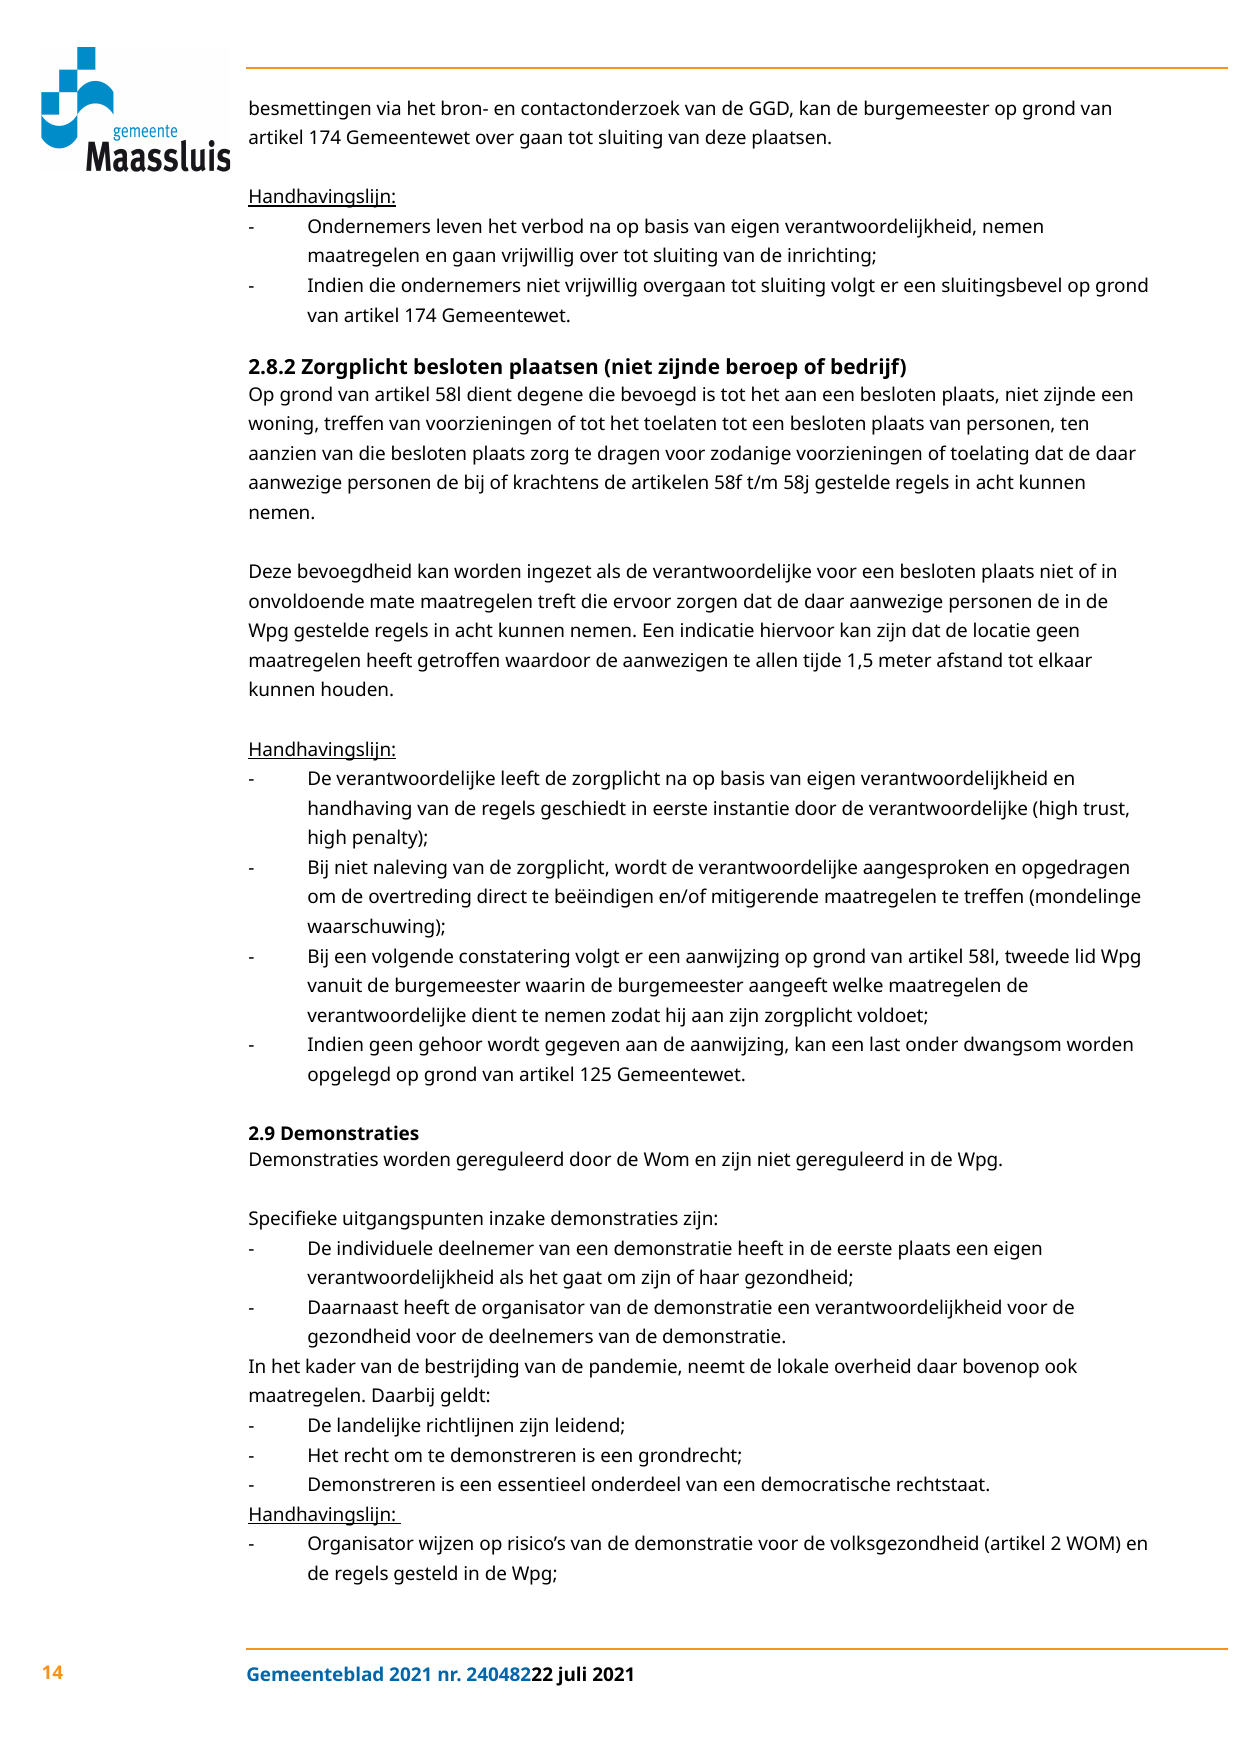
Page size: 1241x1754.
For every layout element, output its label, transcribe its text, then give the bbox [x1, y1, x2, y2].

list Indien die ondernemers niet vrijwillig overgaan tot sluiting volgt er een sluitingsbevel op grond van artikel 174 Gemeentewet. [248, 272, 1152, 328]
text 2.8.2 Zorgplicht besloten plaatsen (niet zijnde beroep of bedrijf) [248, 352, 1152, 381]
text Op grond van artikel 58l dient degene die bevoegd is tot het aan een besloten plaats, niet zijnde een woning, treffen van voorzieningen of tot het toelaten tot een besloten plaats van personen, ten aanzien van die besloten plaats zorg te dragen voor zodanige voorzieningen of toelating dat de daar aanwezige personen de bij of krachtens de artikelen 58f t/m 58j gestelde regels in acht kunnen nemen. [248, 381, 1152, 525]
list Bij niet naleving van de zorgplicht, wordt de verantwoordelijke aangesproken en opgedragen om de overtreding direct te beëindigen en/of mitigerende maatregelen te treffen (mondelinge waarschuwing); [248, 854, 1152, 939]
list Indien geen gehoor wordt gegeven aan de aanwijzing, kan een last onder dwangsom worden opgelegd op grond van artikel 125 Gemeentewet. [248, 1032, 1152, 1087]
list De landelijke richtlijnen zijn leidend; [248, 1412, 1152, 1438]
list Demonstreren is een essentieel onderdeel van een democratische rechtstaat. [248, 1471, 1152, 1497]
text Handhavingslijn: [248, 736, 1152, 761]
list Het recht om te demonstreren is een grondrecht; [248, 1442, 1152, 1468]
text Demonstraties worden gereguleerd door de Wom en zijn niet gereguleerd in de Wpg. [248, 1146, 1152, 1172]
list De verantwoordelijke leeft de zorgplicht na op basis van eigen verantwoordelijkheid en handhaving van de regels geschiedt in eerste instantie door de verantwoordelijke (high trust, high penalty); [248, 765, 1152, 850]
picture [41, 47, 77, 92]
text Handhavingslijn: [248, 1501, 1152, 1527]
text 2.9 Demonstraties [248, 1120, 1152, 1146]
list Daarnaast heeft de organisator van de demonstratie een verantwoordelijkheid voor de gezondheid voor de deelnemers van de demonstratie. [248, 1294, 1152, 1349]
text In het kader van de bestrijding van de pandemie, neemt de lokale overheid daar bovenop ook maatregelen. Daarbij geldt: [248, 1353, 1152, 1408]
list Ondernemers leven het verbod na op basis van eigen verantwoordelijkheid, nemen maatregelen en gaan vrijwillig over tot sluiting van de inrichting; [248, 213, 1152, 268]
picture [41, 47, 231, 172]
text Deze bevoegdheid kan worden ingezet als de verantwoordelijke voor een besloten plaats niet of in onvoldoende mate maatregelen treft die ervoor zorgen dat de daar aanwezige personen de in de Wpg gestelde regels in acht kunnen nemen. Een indicatie hiervoor kan zijn dat de locatie geen maatregelen heeft getroffen waardoor de aanwezigen te allen tijde 1,5 meter afstand tot elkaar kunnen houden. [248, 558, 1152, 702]
text Handhavingslijn: [248, 183, 1152, 209]
text Specifieke uitgangspunten inzake demonstraties zijn: [248, 1205, 1152, 1231]
text besmettingen via het bron- en contactonderzoek van de GGD, kan de burgemeester op grond van artikel 174 Gemeentewet over gaan tot sluiting van deze plaatsen. [248, 95, 1152, 150]
list Bij een volgende constatering volgt er een aanwijzing op grond van artikel 58l, tweede lid Wpg vanuit de burgemeester waarin de burgemeester aangeeft welke maatregelen de verantwoordelijke dient te nemen zodat hij aan zijn zorgplicht voldoet; [248, 943, 1152, 1028]
list De individuele deelnemer van een demonstratie heeft in de eerste plaats een eigen verantwoordelijkheid als het gaat om zijn of haar gezondheid; [248, 1235, 1152, 1290]
list Organisator wijzen op risico’s van de demonstratie voor de volksgezondheid (artikel 2 WOM) en de regels gesteld in de Wpg; [248, 1531, 1152, 1586]
